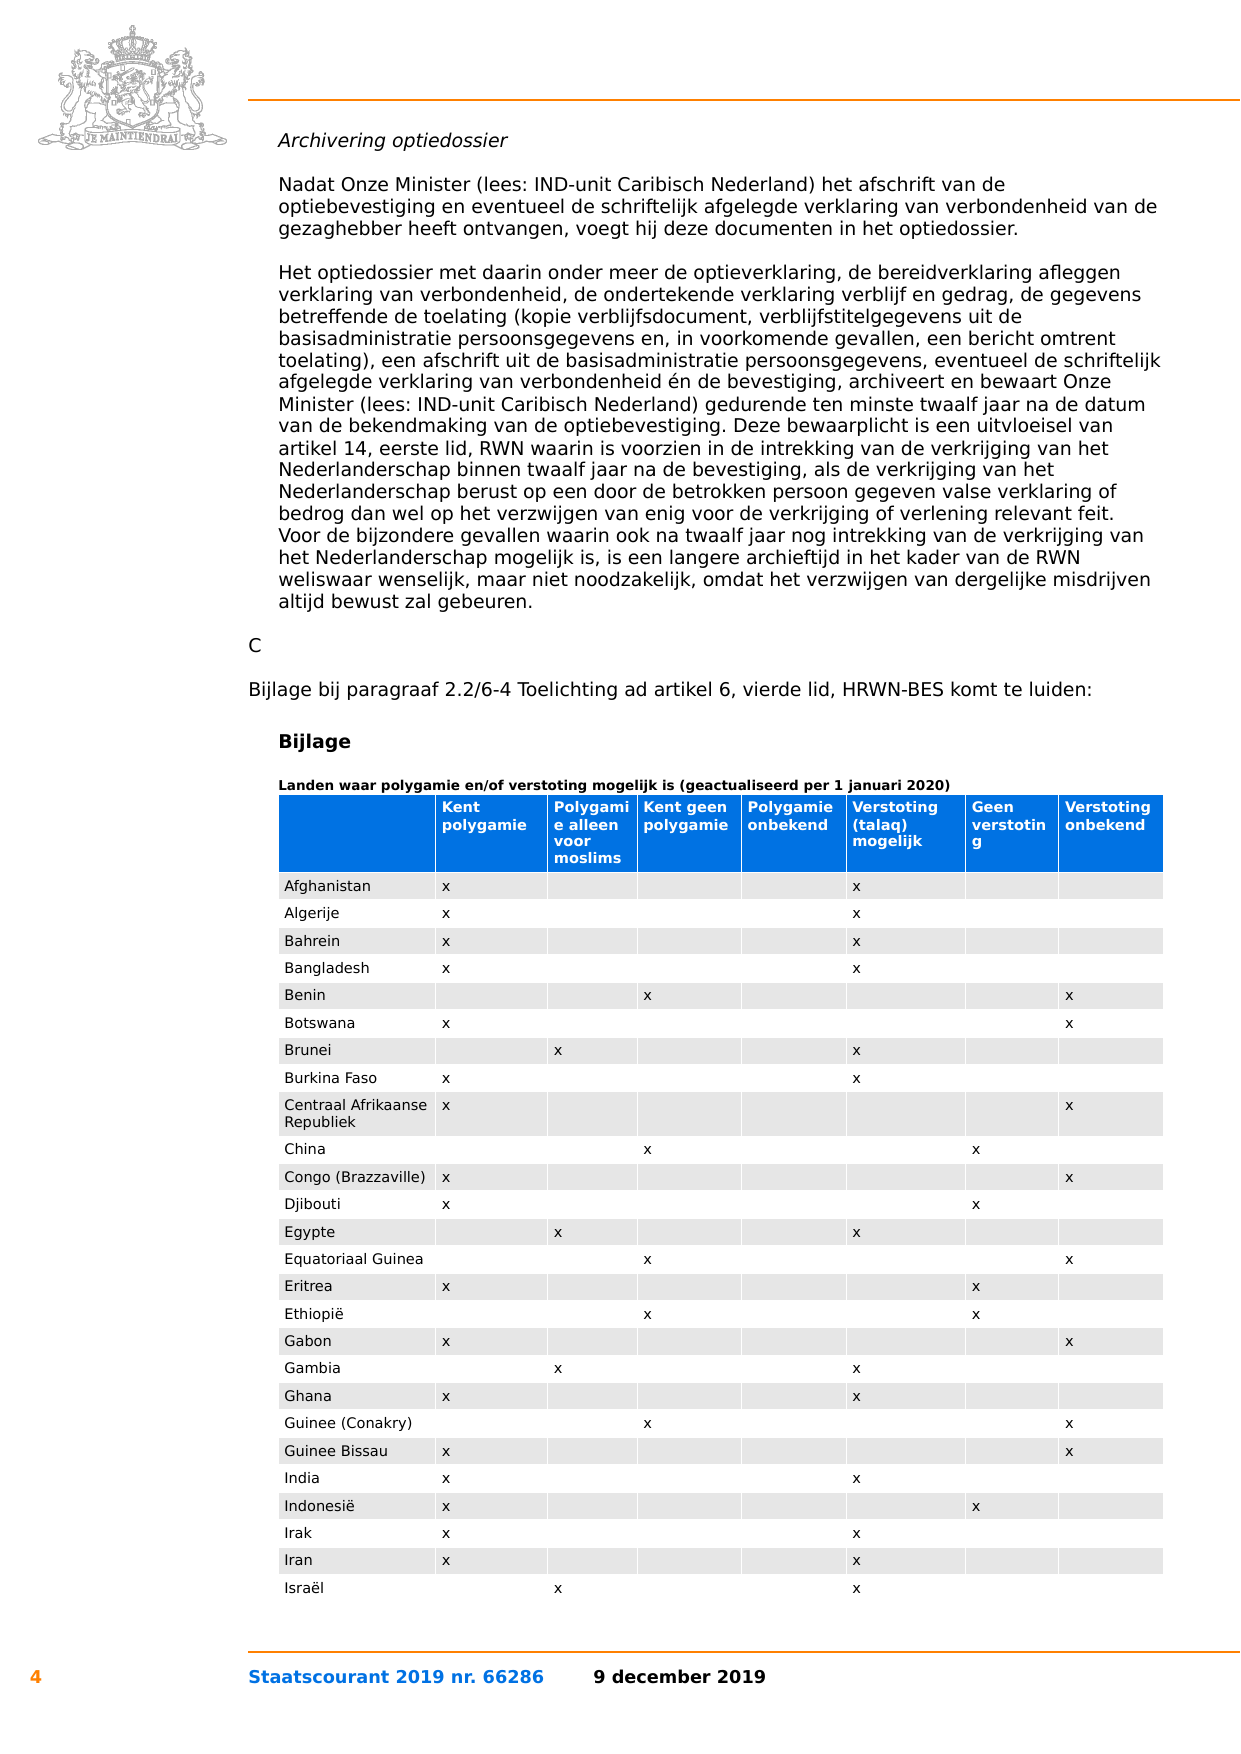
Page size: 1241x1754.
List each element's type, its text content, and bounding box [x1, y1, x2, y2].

table_cell [966, 1065, 1058, 1091]
table_cell [966, 1356, 1058, 1382]
table_cell Algerije [279, 900, 435, 927]
table_cell [742, 1137, 846, 1163]
text Bijlage bij paragraaf 2.2/6-4 Toelichting ad artikel 6, vierde lid, HRWN-BES komt te luiden: [248, 679, 1163, 701]
table_cell Kent polygamie [436, 795, 547, 872]
table_cell [966, 1575, 1058, 1601]
table_cell x [436, 955, 547, 982]
table_cell Djibouti [279, 1191, 435, 1218]
table_cell [1059, 1274, 1163, 1300]
table_cell x [638, 983, 741, 1009]
table_cell Botswana [279, 1010, 435, 1036]
table_cell [742, 1219, 846, 1245]
table_cell [966, 1219, 1058, 1245]
table_cell x [847, 955, 965, 982]
table_cell Equatoriaal Guinea [279, 1246, 435, 1272]
table_cell [742, 928, 846, 954]
table_cell Iran [279, 1548, 435, 1574]
table_cell x [847, 1383, 965, 1409]
table_cell [1059, 1219, 1163, 1245]
table_cell [436, 1301, 547, 1327]
table_cell Verstoting (talaq) mogelijk [847, 795, 965, 872]
table_cell [847, 983, 965, 1009]
table_cell [1059, 1301, 1163, 1327]
table_cell Gambia [279, 1356, 435, 1382]
table_cell x [847, 1065, 965, 1091]
table_cell [742, 1274, 846, 1300]
table_cell [638, 900, 741, 927]
table_cell x [847, 1465, 965, 1492]
table_cell [548, 1328, 637, 1355]
table_cell x [1059, 1411, 1163, 1437]
table_cell [548, 1548, 637, 1574]
table_cell Congo (Brazzaville) [279, 1164, 435, 1190]
table_cell [742, 955, 846, 982]
table_cell x [548, 1219, 637, 1245]
table_cell [548, 1164, 637, 1190]
table_cell [847, 1301, 965, 1327]
table_cell x [638, 1137, 741, 1163]
table_cell x [1059, 983, 1163, 1009]
table_cell Bahrein [279, 928, 435, 954]
table_cell [436, 983, 547, 1009]
table_cell [1059, 1038, 1163, 1064]
table_cell x [436, 1383, 547, 1409]
table_cell [638, 1383, 741, 1409]
table_cell x [847, 1356, 965, 1382]
table_cell x [1059, 1092, 1163, 1136]
table_cell [742, 1438, 846, 1464]
table_cell [436, 1137, 547, 1163]
table_cell x [436, 1191, 547, 1218]
table_cell x [966, 1191, 1058, 1218]
table_cell x [436, 1493, 547, 1519]
table_cell [638, 1356, 741, 1382]
table_cell [966, 928, 1058, 954]
table_cell [966, 1520, 1058, 1546]
text Nadat Onze Minister (lees: IND-unit Caribisch Nederland) het afschrift van de optiebevestiging en eventueel de schriftelijk afgelegde verklaring van verbondenheid van de gezaghebber heeft ontvangen, voegt hij deze documenten in het optiedossier. [278, 174, 1163, 240]
table_cell x [436, 928, 547, 954]
table_cell Verstoting onbekend [1059, 795, 1163, 872]
table_cell [1059, 1137, 1163, 1163]
table_cell [966, 1246, 1058, 1272]
table_cell [548, 928, 637, 954]
table_cell [742, 900, 846, 927]
table_cell [847, 1411, 965, 1437]
table_cell [742, 1092, 846, 1136]
table_cell [638, 955, 741, 982]
table_cell [548, 1438, 637, 1464]
table_cell x [966, 1493, 1058, 1519]
picture [38, 25, 227, 150]
table_cell [548, 1065, 637, 1091]
table_cell [847, 1274, 965, 1300]
table_cell [638, 873, 741, 899]
table_cell [1059, 928, 1163, 954]
table_cell [966, 1383, 1058, 1409]
table_cell [742, 1493, 846, 1519]
table_cell [742, 1164, 846, 1190]
subtitle Archivering optiedossier [278, 130, 1163, 152]
table_cell Egypte [279, 1219, 435, 1245]
table_cell [966, 1465, 1058, 1492]
table_cell [966, 1548, 1058, 1574]
table_cell [436, 1219, 547, 1245]
table_cell [847, 1010, 965, 1036]
table_cell [742, 1328, 846, 1355]
table_cell [742, 1383, 846, 1409]
table_cell [548, 1520, 637, 1546]
table_cell x [966, 1274, 1058, 1300]
table_cell [847, 1191, 965, 1218]
table_cell x [548, 1356, 637, 1382]
table_cell [638, 1191, 741, 1218]
table_cell [638, 1164, 741, 1190]
table_cell [966, 983, 1058, 1009]
table_cell x [847, 1038, 965, 1064]
table_cell [436, 1356, 547, 1382]
table_cell Indonesië [279, 1493, 435, 1519]
table_cell Centraal Afrikaanse Republiek [279, 1092, 435, 1136]
table_cell [966, 873, 1058, 899]
table_cell [847, 1246, 965, 1272]
table_cell x [847, 900, 965, 927]
table_cell [966, 1328, 1058, 1355]
table_cell [742, 873, 846, 899]
table_cell Bangladesh [279, 955, 435, 982]
table_cell [742, 1411, 846, 1437]
table_cell [548, 1246, 637, 1272]
table_cell x [436, 1164, 547, 1190]
table_cell x [847, 1219, 965, 1245]
table_cell [1059, 1575, 1163, 1601]
table_cell India [279, 1465, 435, 1492]
subtitle Bijlage [278, 731, 1163, 753]
table_cell x [436, 873, 547, 899]
text Het optiedossier met daarin onder meer de optieverklaring, de bereidverklaring afleggen verklaring van verbondenheid, de ondertekende verklaring verblijf en gedrag, de gegevens betreffende de toelating (kopie verblijfsdocument, verblijfstitelgegevens uit de basisadministratie persoonsgegevens en, in voorkomende gevallen, een bericht omtrent toelating), een afschrift uit de basisadministratie persoonsgegevens, eventueel de schriftelijk afgelegde verklaring van verbondenheid én de bevestiging, archiveert en bewaart Onze Minister (lees: IND-unit Caribisch Nederland) gedurende ten minste twaalf jaar na de datum van de bekendmaking van de optiebevestiging. Deze bewaarplicht is een uitvloeisel van artikel 14, eerste lid, RWN waarin is voorzien in de intrekking van de verkrijging van het Nederlanderschap binnen twaalf jaar na de bevestiging, als de verkrijging van het Nederlanderschap berust op een door de betrokken persoon gegeven valse verklaring of bedrog dan wel op het verzwijgen van enig voor de verkrijging of verlening relevant feit. Voor de bijzondere gevallen waarin ook na twaalf jaar nog intrekking van de verkrijging van het Nederlanderschap mogelijk is, is een langere archieftijd in het kader van de RWN weliswaar wenselijk, maar niet noodzakelijk, omdat het verzwijgen van dergelijke misdrijven altijd bewust zal gebeuren. [278, 262, 1163, 613]
table_cell [742, 983, 846, 1009]
table_cell [548, 1092, 637, 1136]
table_cell [1059, 1191, 1163, 1218]
table_cell [1059, 873, 1163, 899]
table_cell [1059, 1065, 1163, 1091]
table_cell [742, 1356, 846, 1382]
table_cell [847, 1164, 965, 1190]
table_cell [742, 1301, 846, 1327]
table_cell Guinee Bissau [279, 1438, 435, 1464]
table_cell Israël [279, 1575, 435, 1601]
table_cell [847, 1092, 965, 1136]
table_cell [638, 1010, 741, 1036]
table_cell x [436, 1010, 547, 1036]
table_cell [966, 1411, 1058, 1437]
table_cell [966, 1038, 1058, 1064]
text C [248, 635, 1163, 657]
table_cell [436, 1038, 547, 1064]
table_cell [548, 1301, 637, 1327]
table_cell [638, 1328, 741, 1355]
table_cell Gabon [279, 1328, 435, 1355]
table_cell x [966, 1301, 1058, 1327]
table_cell [638, 928, 741, 954]
table_cell x [847, 1548, 965, 1574]
table_cell [436, 1411, 547, 1437]
table_cell x [436, 1438, 547, 1464]
table_cell [548, 955, 637, 982]
table_cell x [1059, 1010, 1163, 1036]
table_cell x [548, 1575, 637, 1601]
table_cell Polygamie onbekend [742, 795, 846, 872]
table_cell x [638, 1246, 741, 1272]
table_cell x [966, 1137, 1058, 1163]
table_cell [1059, 900, 1163, 927]
table_cell [436, 1246, 547, 1272]
table_cell Guinee (Conakry) [279, 1411, 435, 1437]
table_cell [742, 1465, 846, 1492]
table_cell [847, 1137, 965, 1163]
table_cell [966, 1010, 1058, 1036]
table_cell x [436, 1520, 547, 1546]
table_cell x [436, 1465, 547, 1492]
table_cell [966, 1092, 1058, 1136]
table_cell x [847, 928, 965, 954]
table_cell x [1059, 1246, 1163, 1272]
table_cell [638, 1092, 741, 1136]
table_cell [966, 1164, 1058, 1190]
table_cell [548, 900, 637, 927]
table_cell x [1059, 1438, 1163, 1464]
table_cell [638, 1493, 741, 1519]
table_cell [1059, 1356, 1163, 1382]
table_cell [742, 1038, 846, 1064]
table_cell [742, 1191, 846, 1218]
table_cell [279, 795, 435, 872]
table_cell [638, 1438, 741, 1464]
table_cell x [638, 1301, 741, 1327]
table_cell [1059, 1383, 1163, 1409]
table_cell [847, 1438, 965, 1464]
table_cell x [436, 1092, 547, 1136]
table_cell [1059, 1520, 1163, 1546]
table_cell [638, 1219, 741, 1245]
table_cell [638, 1520, 741, 1546]
table_cell [548, 873, 637, 899]
table_header Landen waar polygamie en/of verstoting mogelijk is (geactualiseerd per 1 januari 2020) [278, 778, 1163, 794]
table_cell x [1059, 1164, 1163, 1190]
table_cell x [436, 1065, 547, 1091]
table_cell Ghana [279, 1383, 435, 1409]
table_cell Benin [279, 983, 435, 1009]
table_cell [742, 1010, 846, 1036]
table_cell Burkina Faso [279, 1065, 435, 1091]
table_cell [548, 983, 637, 1009]
table_cell Polygamie alleen voor moslims [548, 795, 637, 872]
table_cell [548, 1411, 637, 1437]
table_cell [638, 1274, 741, 1300]
table_cell Geen verstoting [966, 795, 1058, 872]
table_cell x [1059, 1328, 1163, 1355]
table_cell [966, 1438, 1058, 1464]
table_cell Ethiopië [279, 1301, 435, 1327]
table_cell [742, 1520, 846, 1546]
table_cell [638, 1575, 741, 1601]
table_cell China [279, 1137, 435, 1163]
table_cell [548, 1191, 637, 1218]
table_cell x [847, 1575, 965, 1601]
table_cell x [847, 1520, 965, 1546]
table_cell Brunei [279, 1038, 435, 1064]
table_cell Eritrea [279, 1274, 435, 1300]
table_cell [548, 1493, 637, 1519]
table_cell [1059, 1548, 1163, 1574]
table_cell [742, 1065, 846, 1091]
table_cell [742, 1575, 846, 1601]
table_cell [638, 1548, 741, 1574]
table_cell [548, 1383, 637, 1409]
table_cell Kent geen polygamie [638, 795, 741, 872]
table_cell [548, 1137, 637, 1163]
table_cell x [436, 900, 547, 927]
table_cell [548, 1010, 637, 1036]
table_cell [847, 1328, 965, 1355]
table_cell [742, 1246, 846, 1272]
table_cell [638, 1465, 741, 1492]
table_cell [638, 1038, 741, 1064]
table_cell [1059, 955, 1163, 982]
table_cell [548, 1465, 637, 1492]
table_cell [966, 955, 1058, 982]
table_cell Irak [279, 1520, 435, 1546]
table_cell x [436, 1274, 547, 1300]
table_cell Afghanistan [279, 873, 435, 899]
table_cell x [436, 1328, 547, 1355]
table_cell [1059, 1465, 1163, 1492]
table_cell x [638, 1411, 741, 1437]
table_cell [966, 900, 1058, 927]
table_cell [847, 1493, 965, 1519]
table_cell [742, 1548, 846, 1574]
table_cell x [548, 1038, 637, 1064]
table_cell [638, 1065, 741, 1091]
table_cell [1059, 1493, 1163, 1519]
table_cell x [847, 873, 965, 899]
table_cell x [436, 1548, 547, 1574]
table_cell [436, 1575, 547, 1601]
table_cell [548, 1274, 637, 1300]
